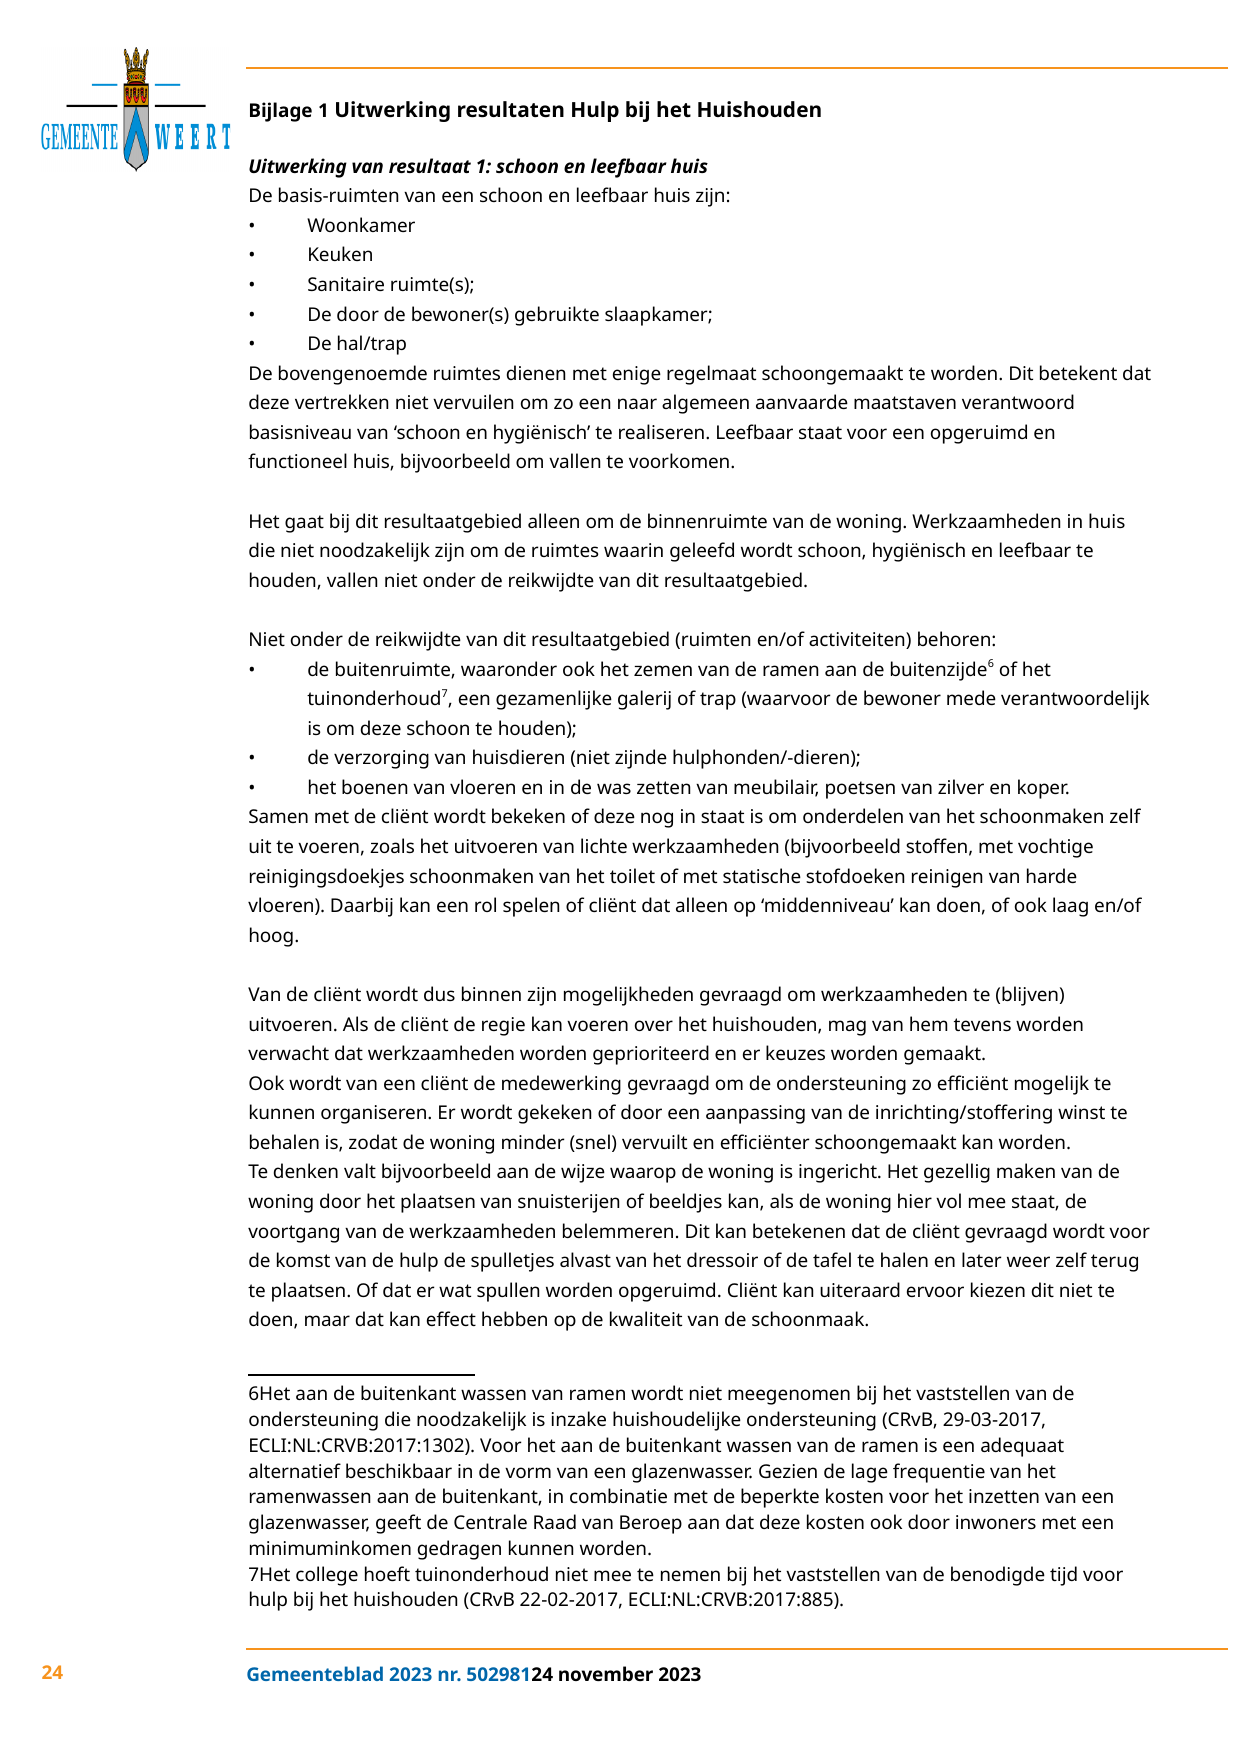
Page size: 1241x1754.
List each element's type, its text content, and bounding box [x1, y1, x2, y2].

list Keuken [248, 242, 1152, 267]
list het boenen van vloeren en in de was zetten van meubilair, poetsen van zilver en koper. [248, 774, 1152, 800]
text Ook wordt van een cliënt de medewerking gevraagd om de ondersteuning zo efficiënt mogelijk te kunnen organiseren. Er wordt gekeken of door een aanpassing van de inrichting/stoffering winst te behalen is, zodat de woning minder (snel) vervuilt en efficiënter schoongemaakt kan worden. [248, 1070, 1152, 1155]
text Bijlage 1 Uitwerking resultaten Hulp bij het Huishouden [248, 95, 1152, 123]
text Te denken valt bijvoorbeeld aan de wijze waarop de woning is ingericht. Het gezellig maken van de woning door het plaatsen van snuisterijen of beeldjes kan, als de woning hier vol mee staat, de voortgang van de werkzaamheden belemmeren. Dit kan betekenen dat de cliënt gevraagd wordt voor de komst van de hulp de spulletjes alvast van het dressoir of de tafel te halen en later weer zelf terug te plaatsen. Of dat er wat spullen worden opgeruimd. Cliënt kan uiteraard ervoor kiezen dit niet te doen, maar dat kan effect hebben op de kwaliteit van de schoonmaak. [248, 1159, 1152, 1332]
list Woonkamer [248, 212, 1152, 238]
text De basis-ruimten van een schoon en leefbaar huis zijn: [248, 182, 1152, 208]
list De hal/trap [248, 330, 1152, 356]
list de verzorging van huisdieren (niet zijnde hulphonden/-dieren); [248, 744, 1152, 770]
text Uitwerking van resultaat 1: schoon en leefbaar huis [248, 153, 1152, 179]
list De door de bewoner(s) gebruikte slaapkamer; [248, 301, 1152, 327]
text Het gaat bij dit resultaatgebied alleen om de binnenruimte van de woning. Werkzaamheden in huis die niet noodzakelijk zijn om de ruimtes waarin geleefd wordt schoon, hygiënisch en leefbaar te houden, vallen niet onder de reikwijdte van dit resultaatgebied. [248, 508, 1152, 593]
text De bovengenoemde ruimtes dienen met enige regelmaat schoongemaakt te worden. Dit betekent dat deze vertrekken niet vervuilen om zo een naar algemeen aanvaarde maatstaven verantwoord basisniveau van ‘schoon en hygiënisch’ te realiseren. Leefbaar staat voor een opgeruimd en functioneel huis, bijvoorbeeld om vallen te voorkomen. [248, 360, 1152, 474]
list Het college hoeft tuinonderhoud niet mee te nemen bij het vaststellen van de benodigde tijd voor hulp bij het huishouden (CRvB 22-02-2017, ECLI:NL:CRVB:2017:885). [248, 1561, 1152, 1612]
list Het aan de buitenkant wassen van ramen wordt niet meegenomen bij het vaststellen van de ondersteuning die noodzakelijk is inzake huishoudelijke ondersteuning (CRvB, 29-03-2017, ECLI:NL:CRVB:2017:1302). Voor het aan de buitenkant wassen van de ramen is een adequaat alternatief beschikbaar in de vorm van een glazenwasser. Gezien de lage frequentie van het ramenwassen aan de buitenkant, in combinatie met de beperkte kosten voor het inzetten van een glazenwasser, geeft de Centrale Raad van Beroep aan dat deze kosten ook door inwoners met een minimuminkomen gedragen kunnen worden. [248, 1381, 1152, 1561]
text Samen met de cliënt wordt bekeken of deze nog in staat is om onderdelen van het schoonmaken zelf uit te voeren, zoals het uitvoeren van lichte werkzaamheden (bijvoorbeeld stoffen, met vochtige reinigingsdoekjes schoonmaken van het toilet of met statische stofdoeken reinigen van harde vloeren). Daarbij kan een rol spelen of cliënt dat alleen op ‘middenniveau’ kan doen, of ook laag en/of hoog. [248, 804, 1152, 948]
text Niet onder de reikwijdte van dit resultaatgebied (ruimten en/of activiteiten) behoren: [248, 626, 1152, 652]
picture [41, 47, 231, 172]
list Sanitaire ruimte(s); [248, 271, 1152, 297]
text Van de cliënt wordt dus binnen zijn mogelijkheden gevraagd om werkzaamheden te (blijven) uitvoeren. Als de cliënt de regie kan voeren over het huishouden, mag van hem tevens worden verwacht dat werkzaamheden worden geprioriteerd en er keuzes worden gemaakt. [248, 981, 1152, 1066]
list de buitenruimte, waaronder ook het zemen van de ramen aan de buitenzijde of het tuinonderhoud, een gezamenlijke galerij of trap (waarvoor de bewoner mede verantwoordelijk is om deze schoon te houden); [248, 656, 1152, 741]
